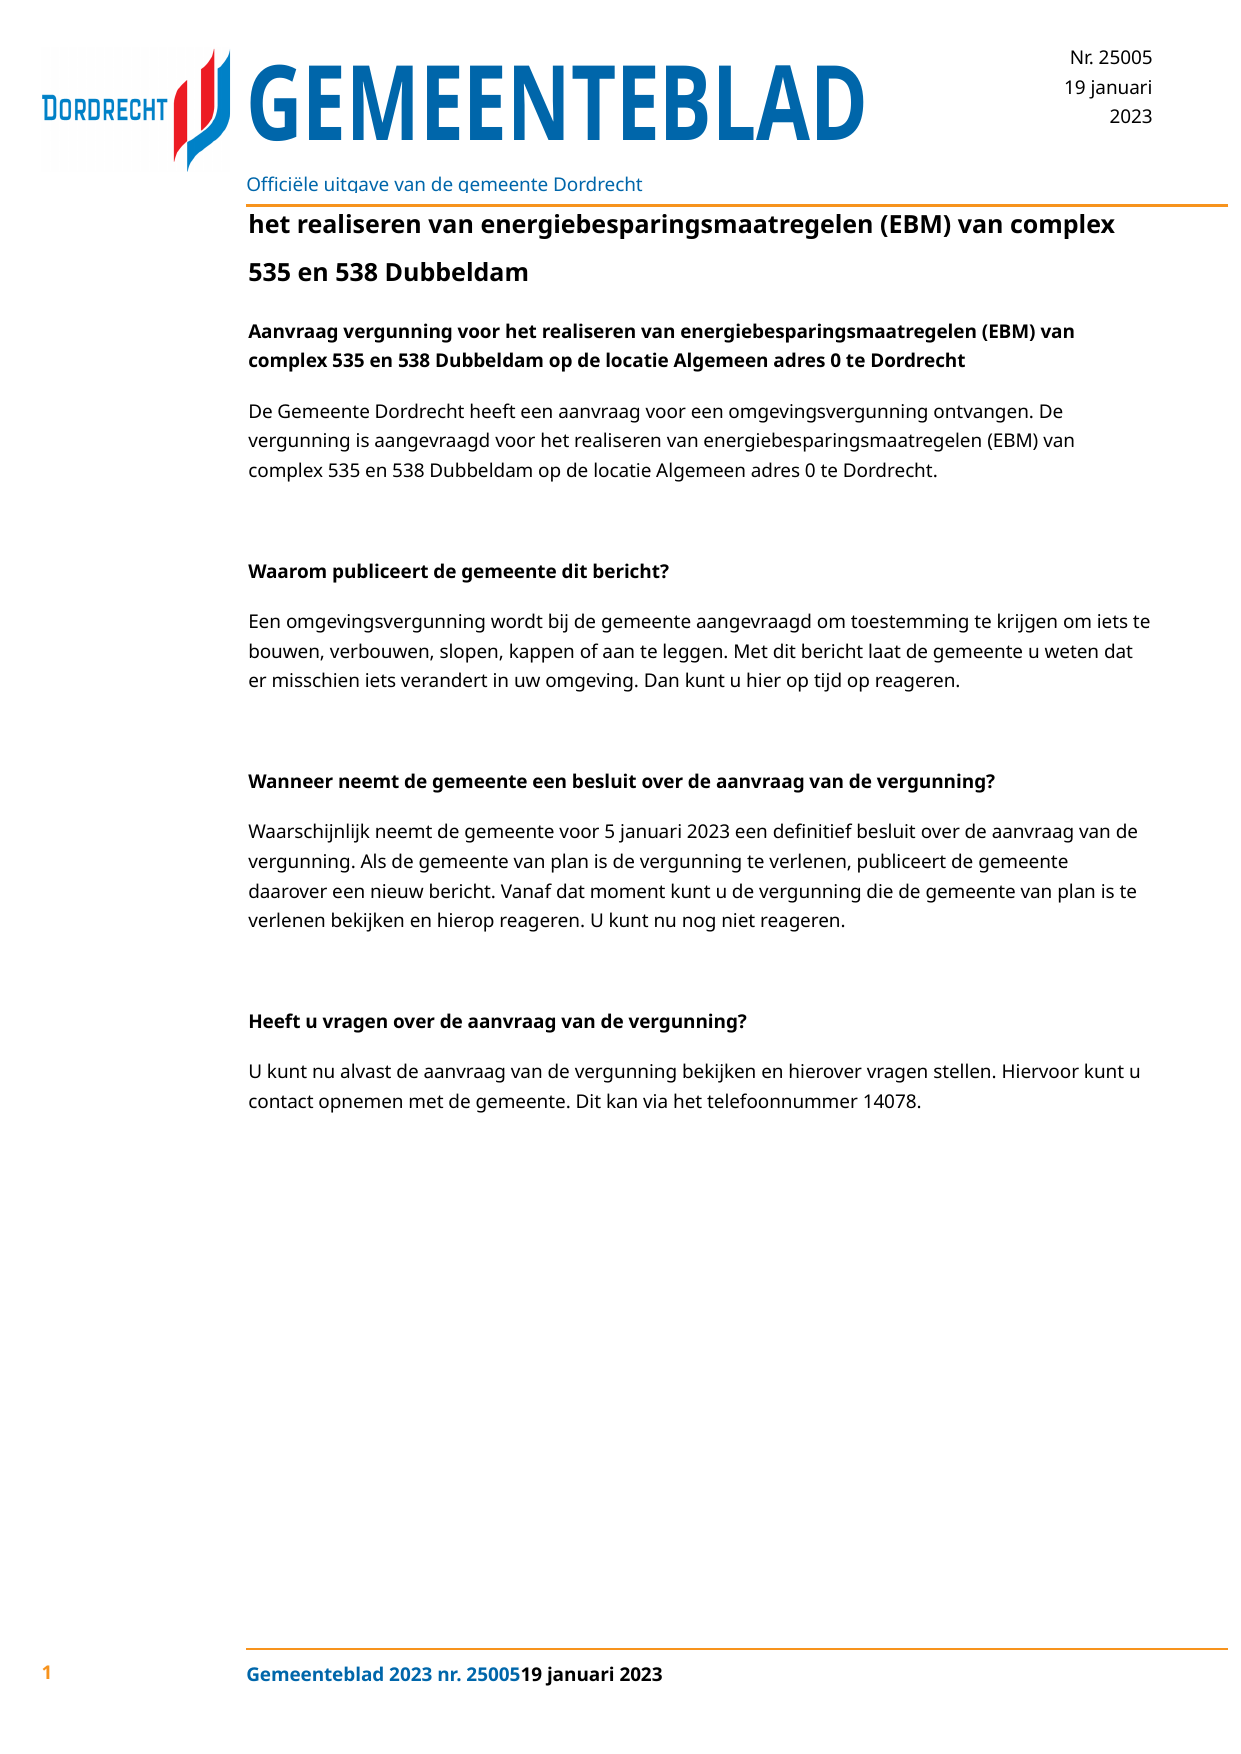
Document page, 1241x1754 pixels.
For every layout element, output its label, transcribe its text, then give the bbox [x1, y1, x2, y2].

text Waarom publiceert de gemeente dit bericht? [248, 558, 1152, 584]
text Waarschijnlijk neemt de gemeente voor 5 januari 2023 een definitief besluit over de aanvraag van de vergunning. Als de gemeente van plan is de vergunning te verlenen, publiceert de gemeente daarover een nieuw bericht. Vanaf dat moment kunt u de vergunning die de gemeente van plan is te verlenen bekijken en hierop reageren. U kunt nu nog niet reageren. [248, 819, 1152, 933]
text het realiseren van energiebesparingsmaatregelen (EBM) van complex 535 en 538 Dubbeldam [248, 207, 1152, 288]
picture [41, 47, 231, 172]
text Een omgevingsvergunning wordt bij de gemeente aangevraagd om toestemming te krijgen om iets te bouwen, verbouwen, slopen, kappen of aan te leggen. Met dit bericht laat de gemeente u weten dat er misschien iets verandert in uw omgeving. Dan kunt u hier op tijd op reageren. [248, 608, 1152, 693]
text De Gemeente Dordrecht heeft een aanvraag voor een omgevingsvergunning ontvangen. De vergunning is aangevraagd voor het realiseren van energiebesparingsmaatregelen (EBM) van complex 535 en 538 Dubbeldam op de locatie Algemeen adres 0 te Dordrecht. [248, 398, 1152, 483]
text Aanvraag vergunning voor het realiseren van energiebesparingsmaatregelen (EBM) van complex 535 en 538 Dubbeldam op de locatie Algemeen adres 0 te Dordrecht [248, 318, 1152, 373]
text Heeft u vragen over de aanvraag van de vergunning? [248, 1008, 1152, 1034]
text Wanneer neemt de gemeente een besluit over de aanvraag van de vergunning? [248, 768, 1152, 794]
text U kunt nu alvast de aanvraag van de vergunning bekijken en hierover vragen stellen. Hiervoor kunt u contact opnemen met de gemeente. Dit kan via het telefoonnummer 14078. [248, 1059, 1152, 1114]
